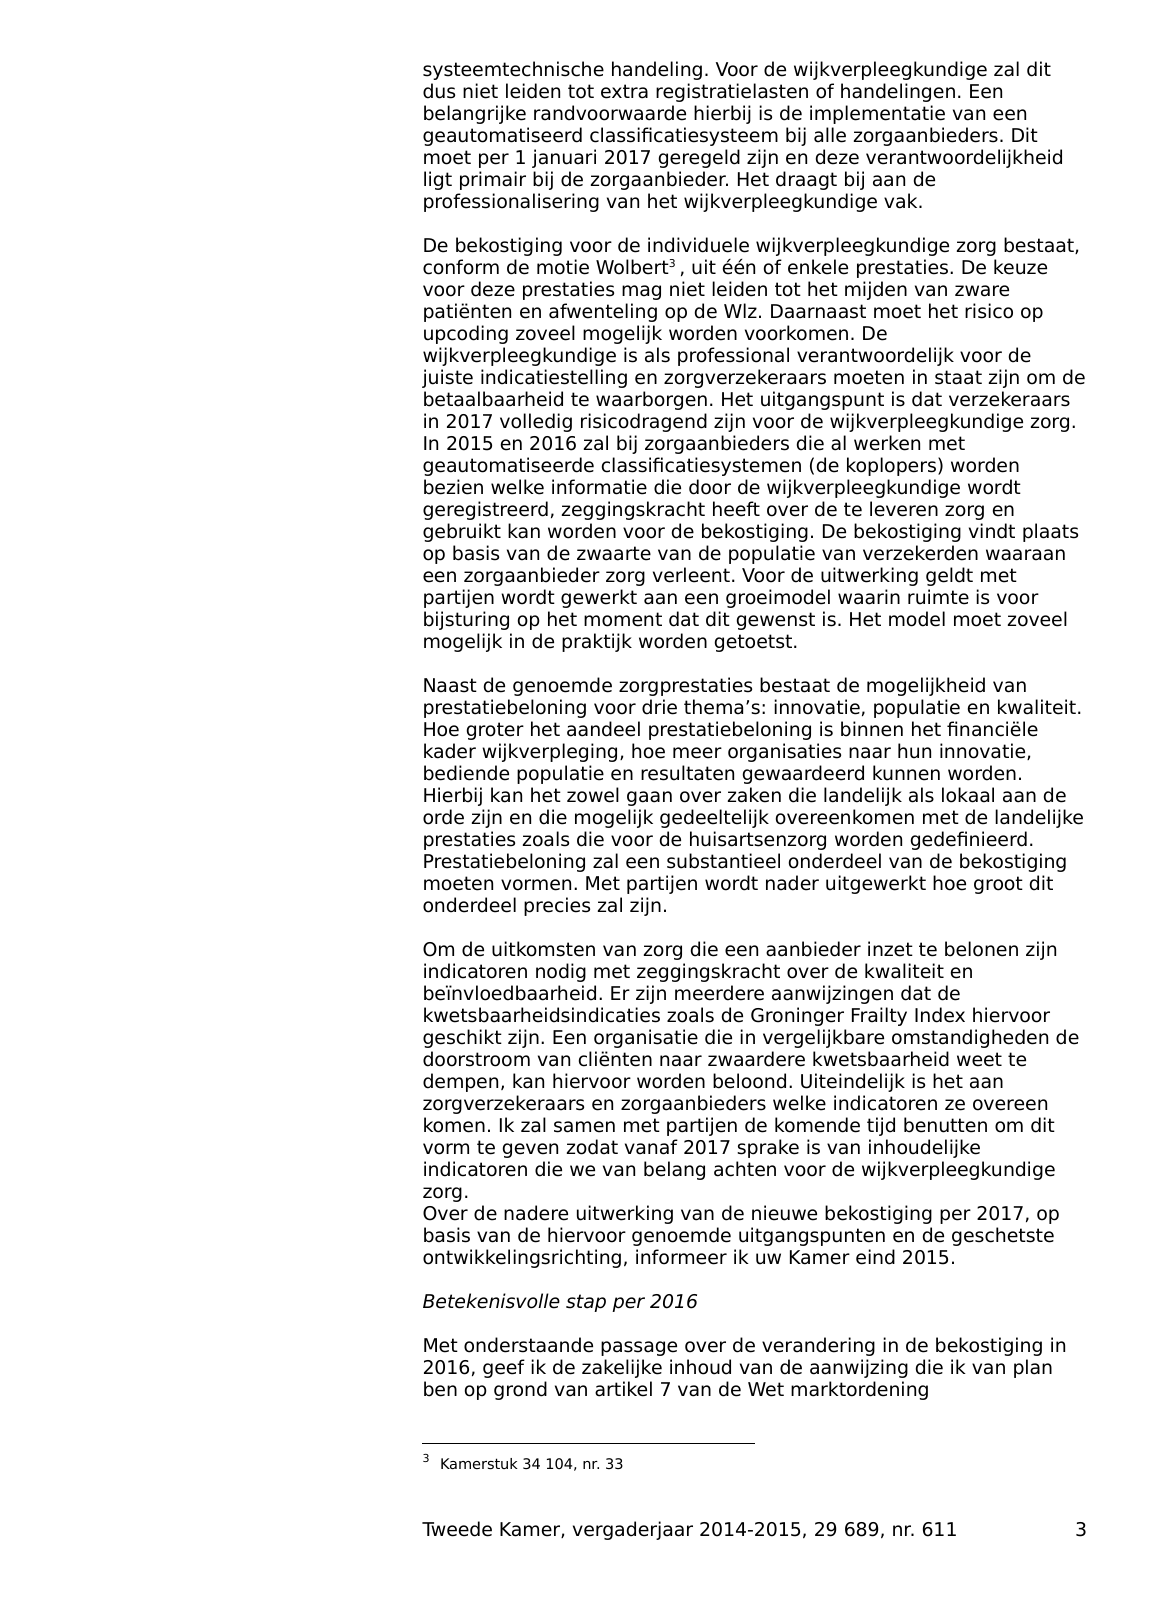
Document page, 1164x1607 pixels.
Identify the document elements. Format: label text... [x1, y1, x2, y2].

text systeemtechnische handeling. Voor de wijkverpleegkundige zal dit dus niet leiden tot extra registratielasten of handelingen. Een belangrijke randvoorwaarde hierbij is de implementatie van een geautomatiseerd classificatiesysteem bij alle zorgaanbieders. Dit moet per 1 januari 2017 geregeld zijn en deze verantwoordelijkheid ligt primair bij de zorgaanbieder. Het draagt bij aan de professionalisering van het wijkverpleegkundige vak. [422, 59, 1087, 213]
text Over de nadere uitwerking van de nieuwe bekostiging per 2017, op basis van de hiervoor genoemde uitgangspunten en de geschetste ontwikkelingsrichting, informeer ik uw Kamer eind 2015. [422, 1203, 1087, 1268]
text De bekostiging voor de individuele wijkverpleegkundige zorg bestaat, conform de motie Wolbert, uit één of enkele prestaties. De keuze voor deze prestaties mag niet leiden tot het mijden van zware patiënten en afwenteling op de Wlz. Daarnaast moet het risico op upcoding zoveel mogelijk worden voorkomen. De wijkverpleegkundige is als professional verantwoordelijk voor de juiste indicatiestelling en zorgverzekeraars moeten in staat zijn om de betaalbaarheid te waarborgen. Het uitgangspunt is dat verzekeraars in 2017 volledig risicodragend zijn voor de wijkverpleegkundige zorg. [422, 235, 1087, 433]
text Naast de genoemde zorgprestaties bestaat de mogelijkheid van prestatiebeloning voor drie thema’s: innovatie, populatie en kwaliteit. Hoe groter het aandeel prestatiebeloning is binnen het financiële kader wijkverpleging, hoe meer organisaties naar hun innovatie, bediende populatie en resultaten gewaardeerd kunnen worden. [422, 675, 1087, 785]
text Hierbij kan het zowel gaan over zaken die landelijk als lokaal aan de orde zijn en die mogelijk gedeeltelijk overeenkomen met de landelijke prestaties zoals die voor de huisartsenzorg worden gedefinieerd. Prestatiebeloning zal een substantieel onderdeel van de bekostiging moeten vormen. Met partijen wordt nader uitgewerkt hoe groot dit onderdeel precies zal zijn. [422, 785, 1087, 917]
text Kamerstuk 34 104, nr. 33 [422, 1452, 1087, 1474]
subtitle Betekenisvolle stap per 2016 [422, 1291, 1087, 1313]
text In 2015 en 2016 zal bij zorgaanbieders die al werken met geautomatiseerde classificatiesystemen (de koplopers) worden bezien welke informatie die door de wijkverpleegkundige wordt geregistreerd, zeggingskracht heeft over de te leveren zorg en gebruikt kan worden voor de bekostiging. De bekostiging vindt plaats op basis van de zwaarte van de populatie van verzekerden waaraan een zorgaanbieder zorg verleent. Voor de uitwerking geldt met partijen wordt gewerkt aan een groeimodel waarin ruimte is voor bijsturing op het moment dat dit gewenst is. Het model moet zoveel mogelijk in de praktijk worden getoetst. [422, 433, 1087, 653]
text Om de uitkomsten van zorg die een aanbieder inzet te belonen zijn indicatoren nodig met zeggingskracht over de kwaliteit en beïnvloedbaarheid. Er zijn meerdere aanwijzingen dat de kwetsbaarheidsindicaties zoals de Groninger Frailty Index hiervoor geschikt zijn. Een organisatie die in vergelijkbare omstandigheden de doorstroom van cliënten naar zwaardere kwetsbaarheid weet te dempen, kan hiervoor worden beloond. Uiteindelijk is het aan zorgverzekeraars en zorgaanbieders welke indicatoren ze overeen komen. Ik zal samen met partijen de komende tijd benutten om dit vorm te geven zodat vanaf 2017 sprake is van inhoudelijke indicatoren die we van belang achten voor de wijkverpleegkundige zorg. [422, 939, 1087, 1203]
text Met onderstaande passage over de verandering in de bekostiging in 2016, geef ik de zakelijke inhoud van de aanwijzing die ik van plan ben op grond van artikel 7 van de Wet marktordening [422, 1335, 1087, 1401]
